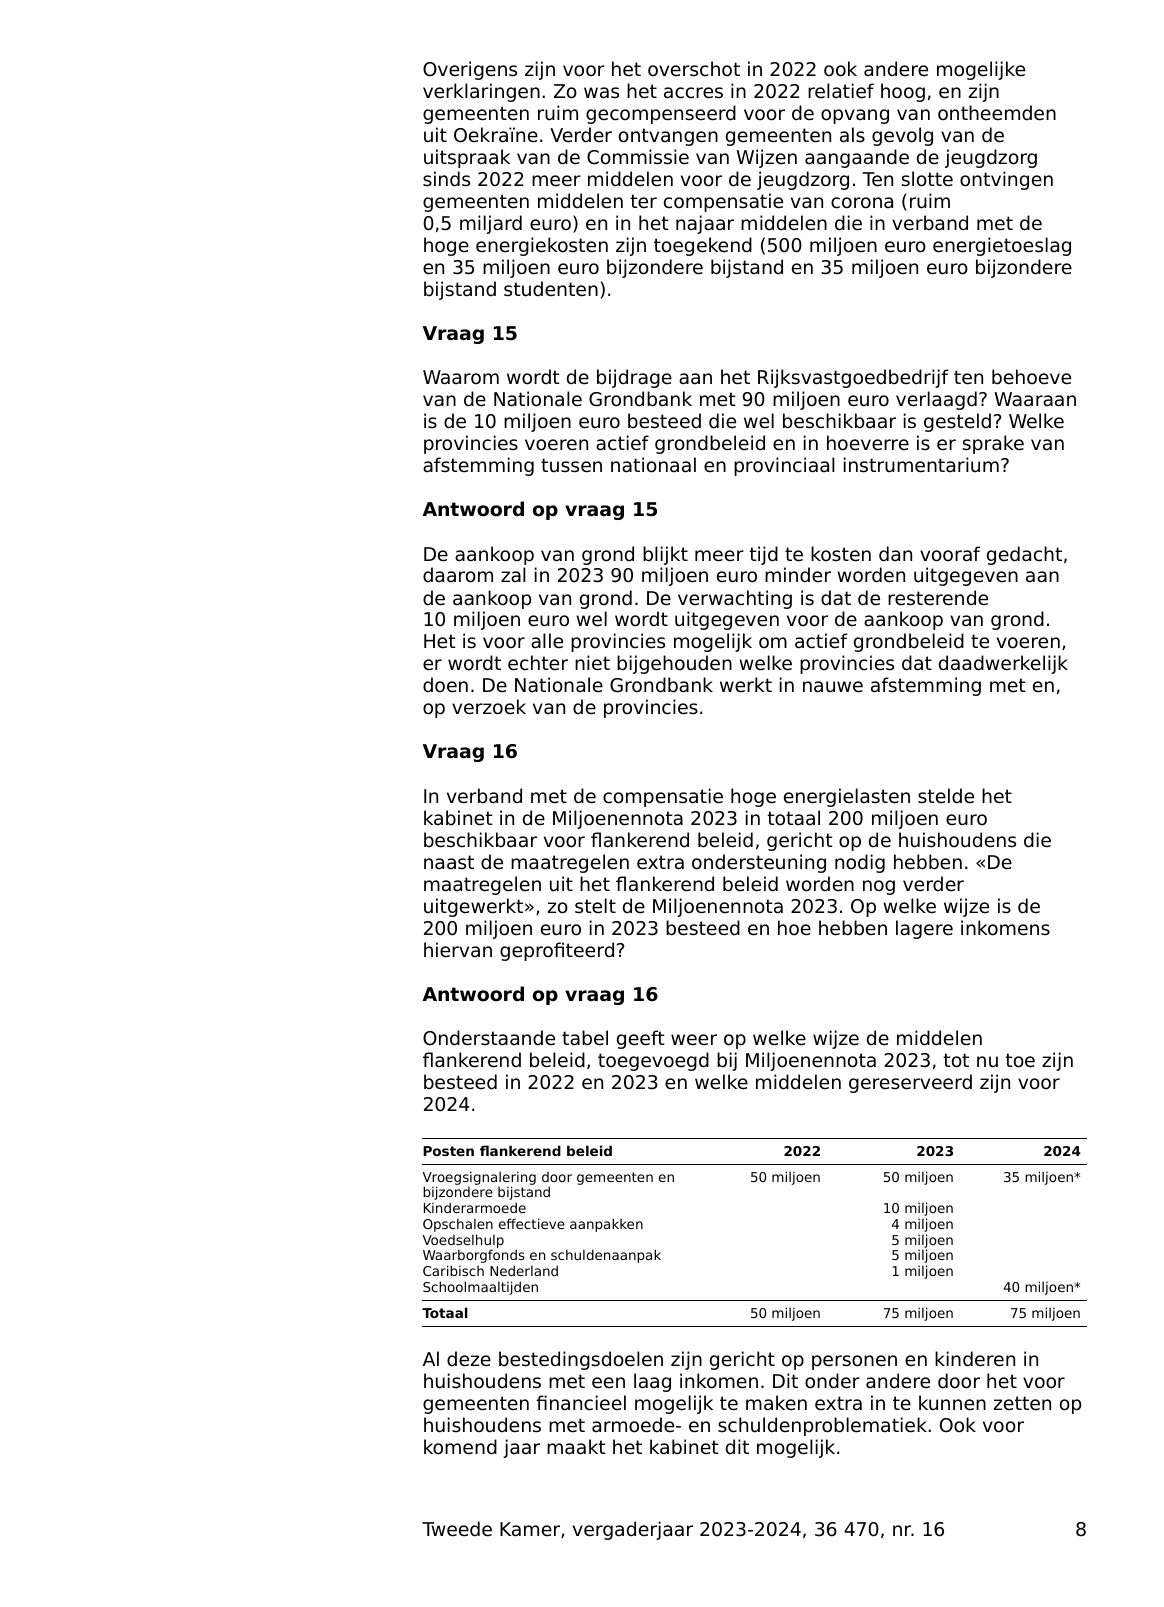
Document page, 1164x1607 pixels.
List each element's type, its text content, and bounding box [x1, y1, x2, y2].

text Onderstaande tabel geeft weer op welke wijze de middelen flankerend beleid, toegevoegd bij Miljoenennota 2023, tot nu toe zijn besteed in 2022 en 2023 en welke middelen gereserveerd zijn voor 2024. [422, 1028, 1087, 1116]
table_header 2022 [694, 1139, 827, 1164]
table_cell Vroegsignalering door gemeenten en bijzondere bijstand [422, 1165, 694, 1201]
table_cell [694, 1201, 827, 1217]
table_cell 75 miljoen [960, 1301, 1087, 1326]
table_cell 1 miljoen [827, 1264, 960, 1279]
subtitle Antwoord op vraag 15 [422, 499, 1087, 521]
table_cell 4 miljoen [827, 1217, 960, 1232]
table_cell 5 miljoen [827, 1248, 960, 1264]
table_cell 50 miljoen [827, 1165, 960, 1201]
subtitle Antwoord op vraag 16 [422, 984, 1087, 1006]
table_header Posten flankerend beleid [422, 1139, 694, 1164]
table_cell [694, 1217, 827, 1232]
text Overigens zijn voor het overschot in 2022 ook andere mogelijke verklaringen. Zo was het accres in 2022 relatief hoog, en zijn gemeenten ruim gecompenseerd voor de opvang van ontheemden uit Oekraïne. Verder ontvangen gemeenten als gevolg van de uitspraak van de Commissie van Wijzen aangaande de jeugdzorg sinds 2022 meer middelen voor de jeugdzorg. Ten slotte ontvingen gemeenten middelen ter compensatie van corona (ruim 0,5 miljard euro) en in het najaar middelen die in verband met de hoge energiekosten zijn toegekend (500 miljoen euro energietoeslag en 35 miljoen euro bijzondere bijstand en 35 miljoen euro bijzondere bijstand studenten). [422, 59, 1087, 301]
table_header 2023 [827, 1139, 960, 1164]
table_cell 10 miljoen [827, 1201, 960, 1217]
table_cell 40 miljoen* [960, 1280, 1087, 1300]
table_cell [960, 1248, 1087, 1264]
table_cell Caribisch Nederland [422, 1264, 694, 1279]
table_cell [960, 1264, 1087, 1279]
table_cell Waarborgfonds en schuldenaanpak [422, 1248, 694, 1264]
table_cell Voedselhulp [422, 1233, 694, 1248]
table_cell [694, 1233, 827, 1248]
table_cell Schoolmaaltijden [422, 1280, 694, 1300]
table_cell 35 miljoen* [960, 1165, 1087, 1201]
text Al deze bestedingsdoelen zijn gericht op personen en kinderen in huishoudens met een laag inkomen. Dit onder andere door het voor gemeenten financieel mogelijk te maken extra in te kunnen zetten op huishoudens met armoede- en schuldenproblematiek. Ook voor komend jaar maakt het kabinet dit mogelijk. [422, 1349, 1087, 1459]
table_cell [960, 1233, 1087, 1248]
table_header 2024 [960, 1139, 1087, 1164]
table_cell [694, 1280, 827, 1300]
table_cell [694, 1264, 827, 1279]
table_cell [960, 1201, 1087, 1217]
table_cell 5 miljoen [827, 1233, 960, 1248]
table_cell [827, 1280, 960, 1300]
table_cell 50 miljoen [694, 1301, 827, 1326]
subtitle Vraag 15 [422, 323, 1087, 345]
text De aankoop van grond blijkt meer tijd te kosten dan vooraf gedacht, daarom zal in 2023 90 miljoen euro minder worden uitgegeven aan de aankoop van grond. De verwachting is dat de resterende 10 miljoen euro wel wordt uitgegeven voor de aankoop van grond. Het is voor alle provincies mogelijk om actief grondbeleid te voeren, er wordt echter niet bijgehouden welke provincies dat daadwerkelijk doen. De Nationale Grondbank werkt in nauwe afstemming met en, op verzoek van de provincies. [422, 543, 1087, 719]
text In verband met de compensatie hoge energielasten stelde het kabinet in de Miljoenennota 2023 in totaal 200 miljoen euro beschikbaar voor flankerend beleid, gericht op de huishoudens die naast de maatregelen extra ondersteuning nodig hebben. «De maatregelen uit het flankerend beleid worden nog verder uitgewerkt», zo stelt de Miljoenennota 2023. Op welke wijze is de 200 miljoen euro in 2023 besteed en hoe hebben lagere inkomens hiervan geprofiteerd? [422, 786, 1087, 961]
table_cell 75 miljoen [827, 1301, 960, 1326]
table_cell [694, 1248, 827, 1264]
table_cell Kinderarmoede [422, 1201, 694, 1217]
table_cell Totaal [422, 1301, 694, 1326]
subtitle Vraag 16 [422, 741, 1087, 763]
table_cell 50 miljoen [694, 1165, 827, 1201]
table_cell Opschalen effectieve aanpakken [422, 1217, 694, 1232]
text Waarom wordt de bijdrage aan het Rijksvastgoedbedrijf ten behoeve van de Nationale Grondbank met 90 miljoen euro verlaagd? Waaraan is de 10 miljoen euro besteed die wel beschikbaar is gesteld? Welke provincies voeren actief grondbeleid en in hoeverre is er sprake van afstemming tussen nationaal en provinciaal instrumentarium? [422, 367, 1087, 477]
table_cell [960, 1217, 1087, 1232]
